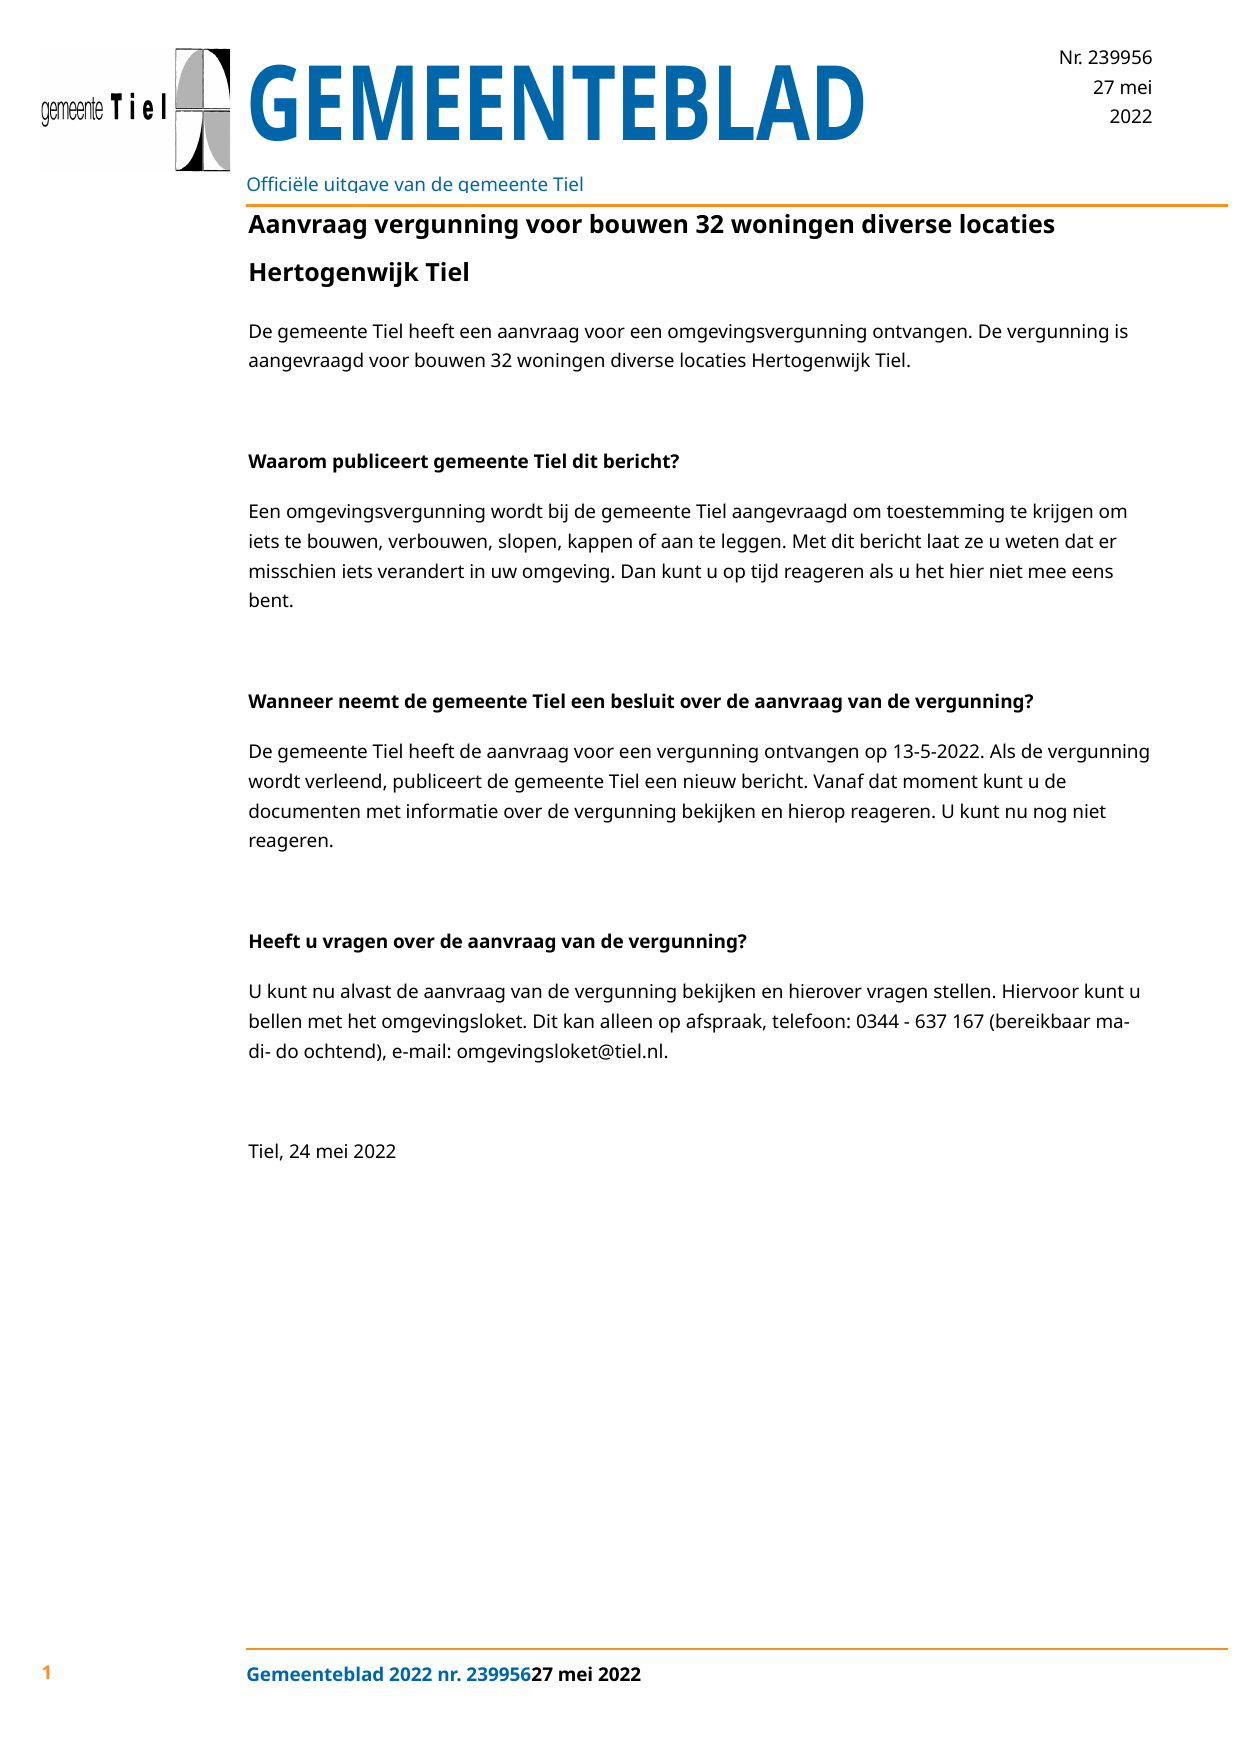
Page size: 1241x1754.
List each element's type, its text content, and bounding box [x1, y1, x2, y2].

text Een omgevingsvergunning wordt bij de gemeente Tiel aangevraagd om toestemming te krijgen om iets te bouwen, verbouwen, slopen, kappen of aan te leggen. Met dit bericht laat ze u weten dat er misschien iets verandert in uw omgeving. Dan kunt u op tijd reageren als u het hier niet mee eens bent. [248, 499, 1152, 613]
text Aanvraag vergunning voor bouwen 32 woningen diverse locaties Hertogenwijk Tiel [248, 207, 1152, 288]
text De gemeente Tiel heeft de aanvraag voor een vergunning ontvangen op 13-5-2022. Als de vergunning wordt verleend, publiceert de gemeente Tiel een nieuw bericht. Vanaf dat moment kunt u de documenten met informatie over de vergunning bekijken en hierop reageren. U kunt nu nog niet reageren. [248, 739, 1152, 853]
text Tiel, 24 mei 2022 [248, 1139, 1152, 1164]
text Heeft u vragen over de aanvraag van de vergunning? [248, 928, 1152, 954]
text Waarom publiceert gemeente Tiel dit bericht? [248, 448, 1152, 474]
text De gemeente Tiel heeft een aanvraag voor een omgevingsvergunning ontvangen. De vergunning is aangevraagd voor bouwen 32 woningen diverse locaties Hertogenwijk Tiel. [248, 318, 1152, 373]
picture [41, 47, 231, 172]
text U kunt nu alvast de aanvraag van de vergunning bekijken en hierover vragen stellen. Hiervoor kunt u bellen met het omgevingsloket. Dit kan alleen op afspraak, telefoon: 0344 - 637 167 (bereikbaar ma-di- do ochtend), e-mail: omgevingsloket@tiel.nl. [248, 979, 1152, 1064]
text Wanneer neemt de gemeente Tiel een besluit over de aanvraag van de vergunning? [248, 688, 1152, 714]
